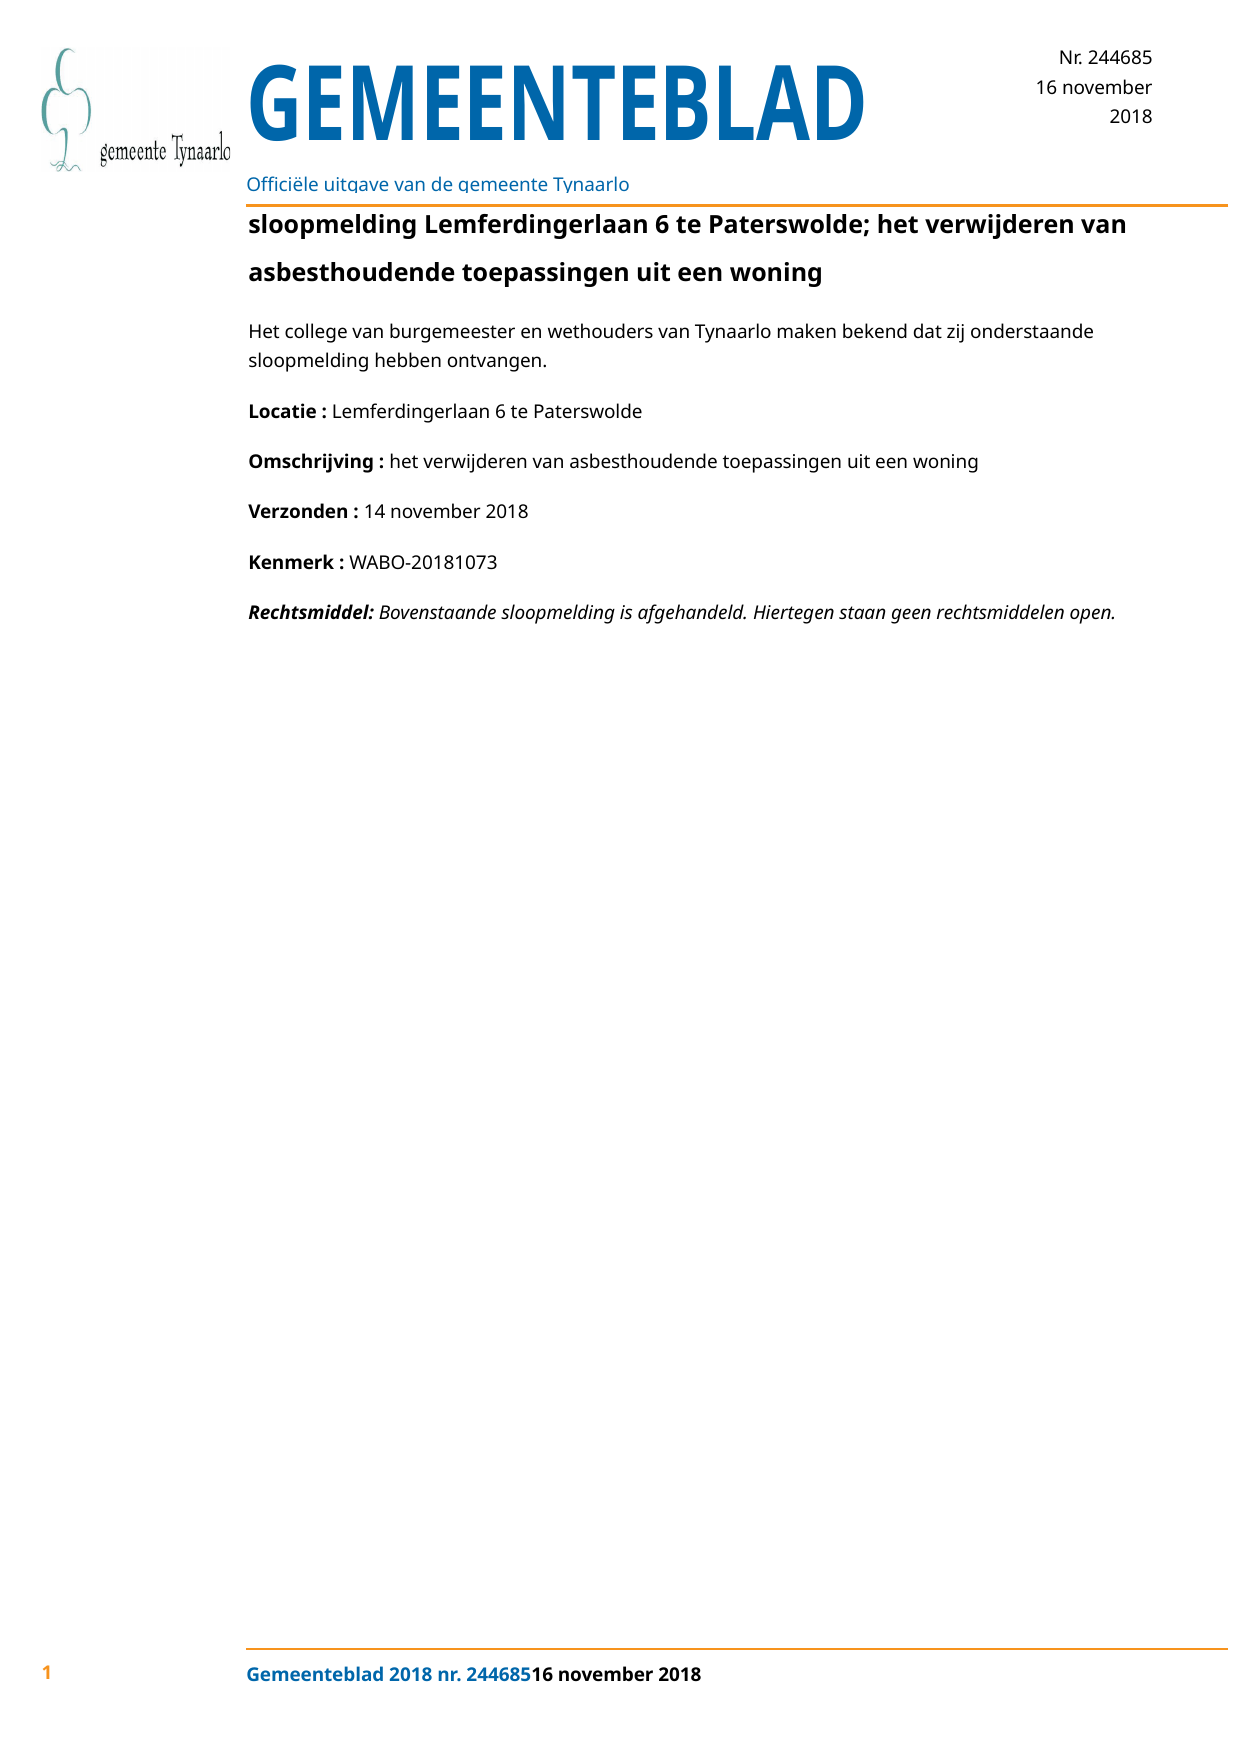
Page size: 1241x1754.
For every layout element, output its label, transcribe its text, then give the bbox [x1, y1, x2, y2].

text Verzonden : 14 november 2018 [248, 499, 1152, 524]
text Het college van burgemeester en wethouders van Tynaarlo maken bekend dat zij onderstaande sloopmelding hebben ontvangen. [248, 318, 1152, 373]
text Locatie : Lemferdingerlaan 6 te Paterswolde [248, 398, 1152, 424]
text sloopmelding Lemferdingerlaan 6 te Paterswolde; het verwijderen van asbesthoudende toepassingen uit een woning [248, 207, 1152, 288]
text Rechtsmiddel: Bovenstaande sloopmelding is afgehandeld. Hiertegen staan geen rechtsmiddelen open. [248, 599, 1152, 625]
text Kenmerk : WABO-20181073 [248, 549, 1152, 575]
picture [41, 47, 231, 172]
text Omschrijving : het verwijderen van asbesthoudende toepassingen uit een woning [248, 448, 1152, 474]
